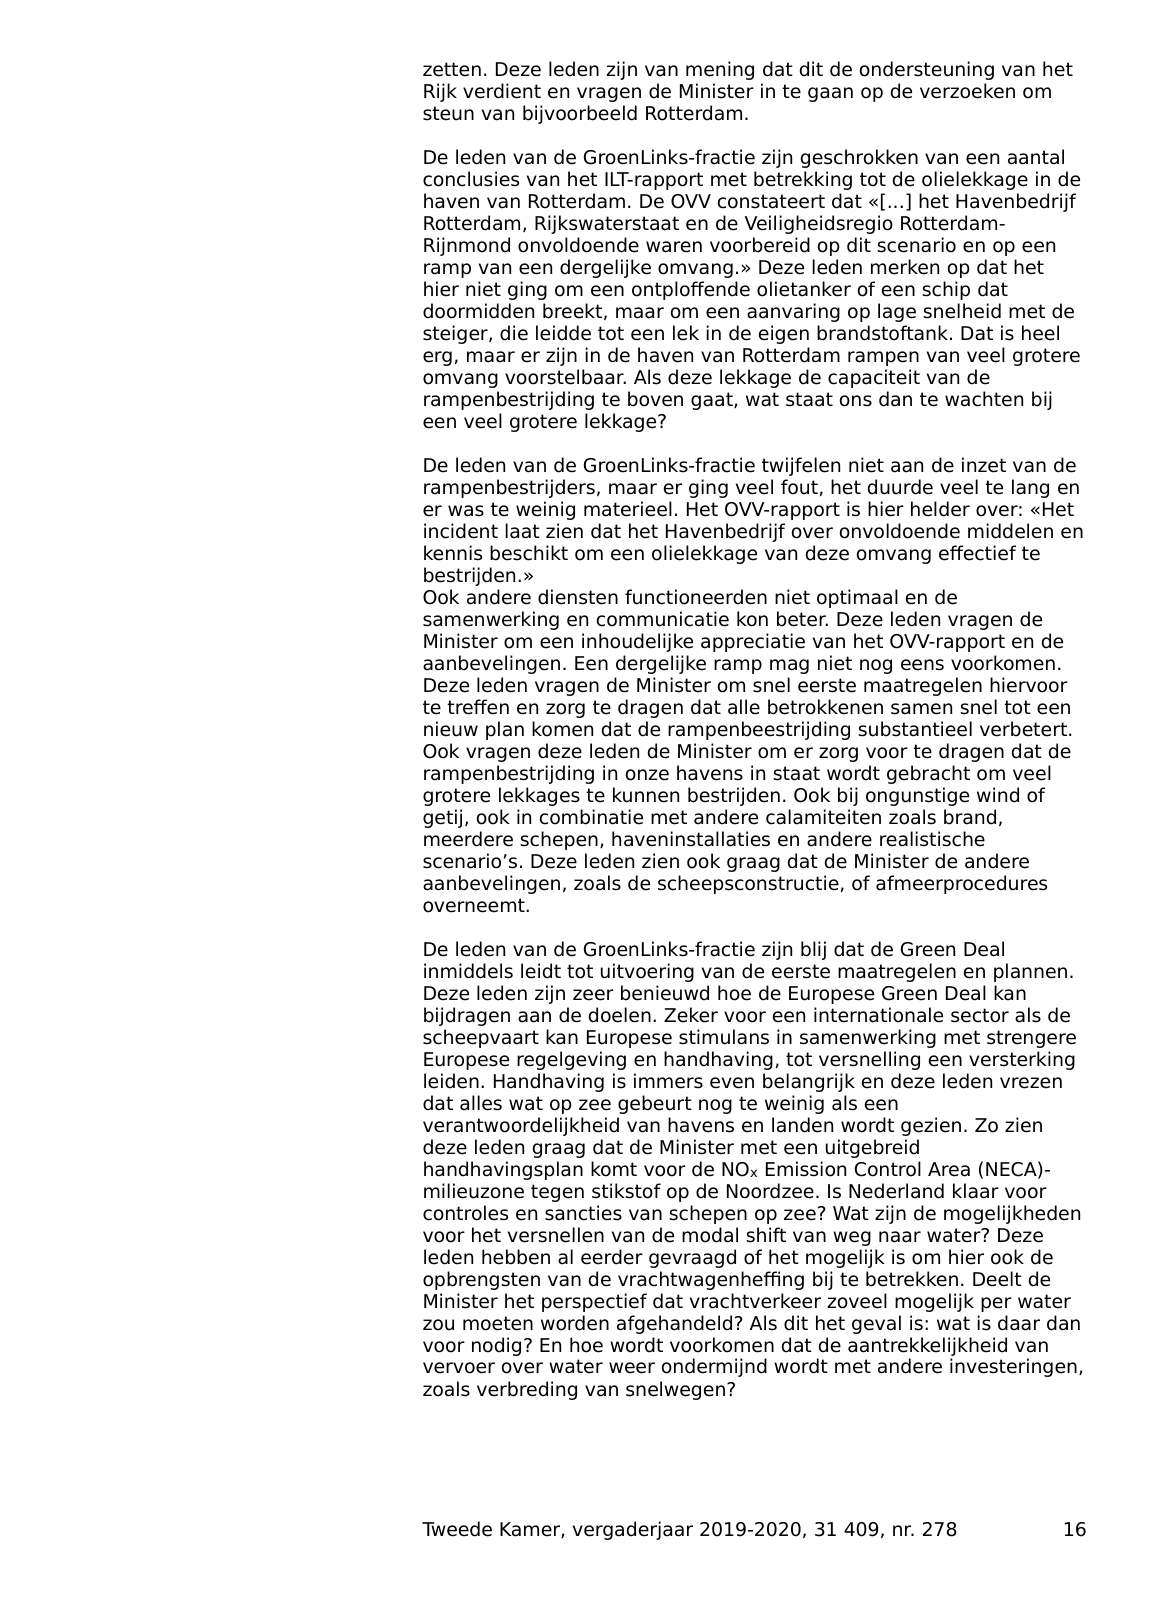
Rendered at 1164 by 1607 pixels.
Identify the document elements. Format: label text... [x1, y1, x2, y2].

text Ook andere diensten functioneerden niet optimaal en de samenwerking en communicatie kon beter. Deze leden vragen de Minister om een inhoudelijke appreciatie van het OVV-rapport en de aanbevelingen. Een dergelijke ramp mag niet nog eens voorkomen. Deze leden vragen de Minister om snel eerste maatregelen hiervoor te treffen en zorg te dragen dat alle betrokkenen samen snel tot een nieuw plan komen dat de rampenbeestrijding substantieel verbetert. Ook vragen deze leden de Minister om er zorg voor te dragen dat de rampenbestrijding in onze havens in staat wordt gebracht om veel grotere lekkages te kunnen bestrijden. Ook bij ongunstige wind of getij, ook in combinatie met andere calamiteiten zoals brand, meerdere schepen, haveninstallaties en andere realistische scenario’s. Deze leden zien ook graag dat de Minister de andere aanbevelingen, zoals de scheepsconstructie, of afmeerprocedures overneemt. [422, 587, 1087, 917]
text zetten. Deze leden zijn van mening dat dit de ondersteuning van het Rijk verdient en vragen de Minister in te gaan op de verzoeken om steun van bijvoorbeeld Rotterdam. [422, 59, 1087, 125]
text De leden van de GroenLinks-fractie zijn blij dat de Green Deal inmiddels leidt tot uitvoering van de eerste maatregelen en plannen. Deze leden zijn zeer benieuwd hoe de Europese Green Deal kan bijdragen aan de doelen. Zeker voor een internationale sector als de scheepvaart kan Europese stimulans in samenwerking met strengere Europese regelgeving en handhaving, tot versnelling een versterking leiden. Handhaving is immers even belangrijk en deze leden vrezen dat alles wat op zee gebeurt nog te weinig als een verantwoordelijkheid van havens en landen wordt gezien. Zo zien deze leden graag dat de Minister met een uitgebreid handhavingsplan komt voor de NOx Emission Control Area (NECA)-milieuzone tegen stikstof op de Noordzee. Is Nederland klaar voor controles en sancties van schepen op zee? Wat zijn de mogelijkheden voor het versnellen van de modal shift van weg naar water? Deze leden hebben al eerder gevraagd of het mogelijk is om hier ook de opbrengsten van de vrachtwagenheffing bij te betrekken. Deelt de Minister het perspectief dat vrachtverkeer zoveel mogelijk per water zou moeten worden afgehandeld? Als dit het geval is: wat is daar dan voor nodig? En hoe wordt voorkomen dat de aantrekkelijkheid van vervoer over water weer ondermijnd wordt met andere investeringen, zoals verbreding van snelwegen? [422, 939, 1087, 1400]
text De leden van de GroenLinks-fractie twijfelen niet aan de inzet van de rampenbestrijders, maar er ging veel fout, het duurde veel te lang en er was te weinig materieel. Het OVV-rapport is hier helder over: «Het incident laat zien dat het Havenbedrijf over onvoldoende middelen en kennis beschikt om een olielekkage van deze omvang effectief te bestrijden.» [422, 455, 1087, 587]
text De leden van de GroenLinks-fractie zijn geschrokken van een aantal conclusies van het ILT-rapport met betrekking tot de olielekkage in de haven van Rotterdam. De OVV constateert dat «[...] het Havenbedrijf Rotterdam, Rijkswaterstaat en de Veiligheidsregio Rotterdam-Rijnmond onvoldoende waren voorbereid op dit scenario en op een ramp van een dergelijke omvang.» Deze leden merken op dat het hier niet ging om een ontploffende olietanker of een schip dat doormidden breekt, maar om een aanvaring op lage snelheid met de steiger, die leidde tot een lek in de eigen brandstoftank. Dat is heel erg, maar er zijn in de haven van Rotterdam rampen van veel grotere omvang voorstelbaar. Als deze lekkage de capaciteit van de rampenbestrijding te boven gaat, wat staat ons dan te wachten bij een veel grotere lekkage? [422, 147, 1087, 433]
